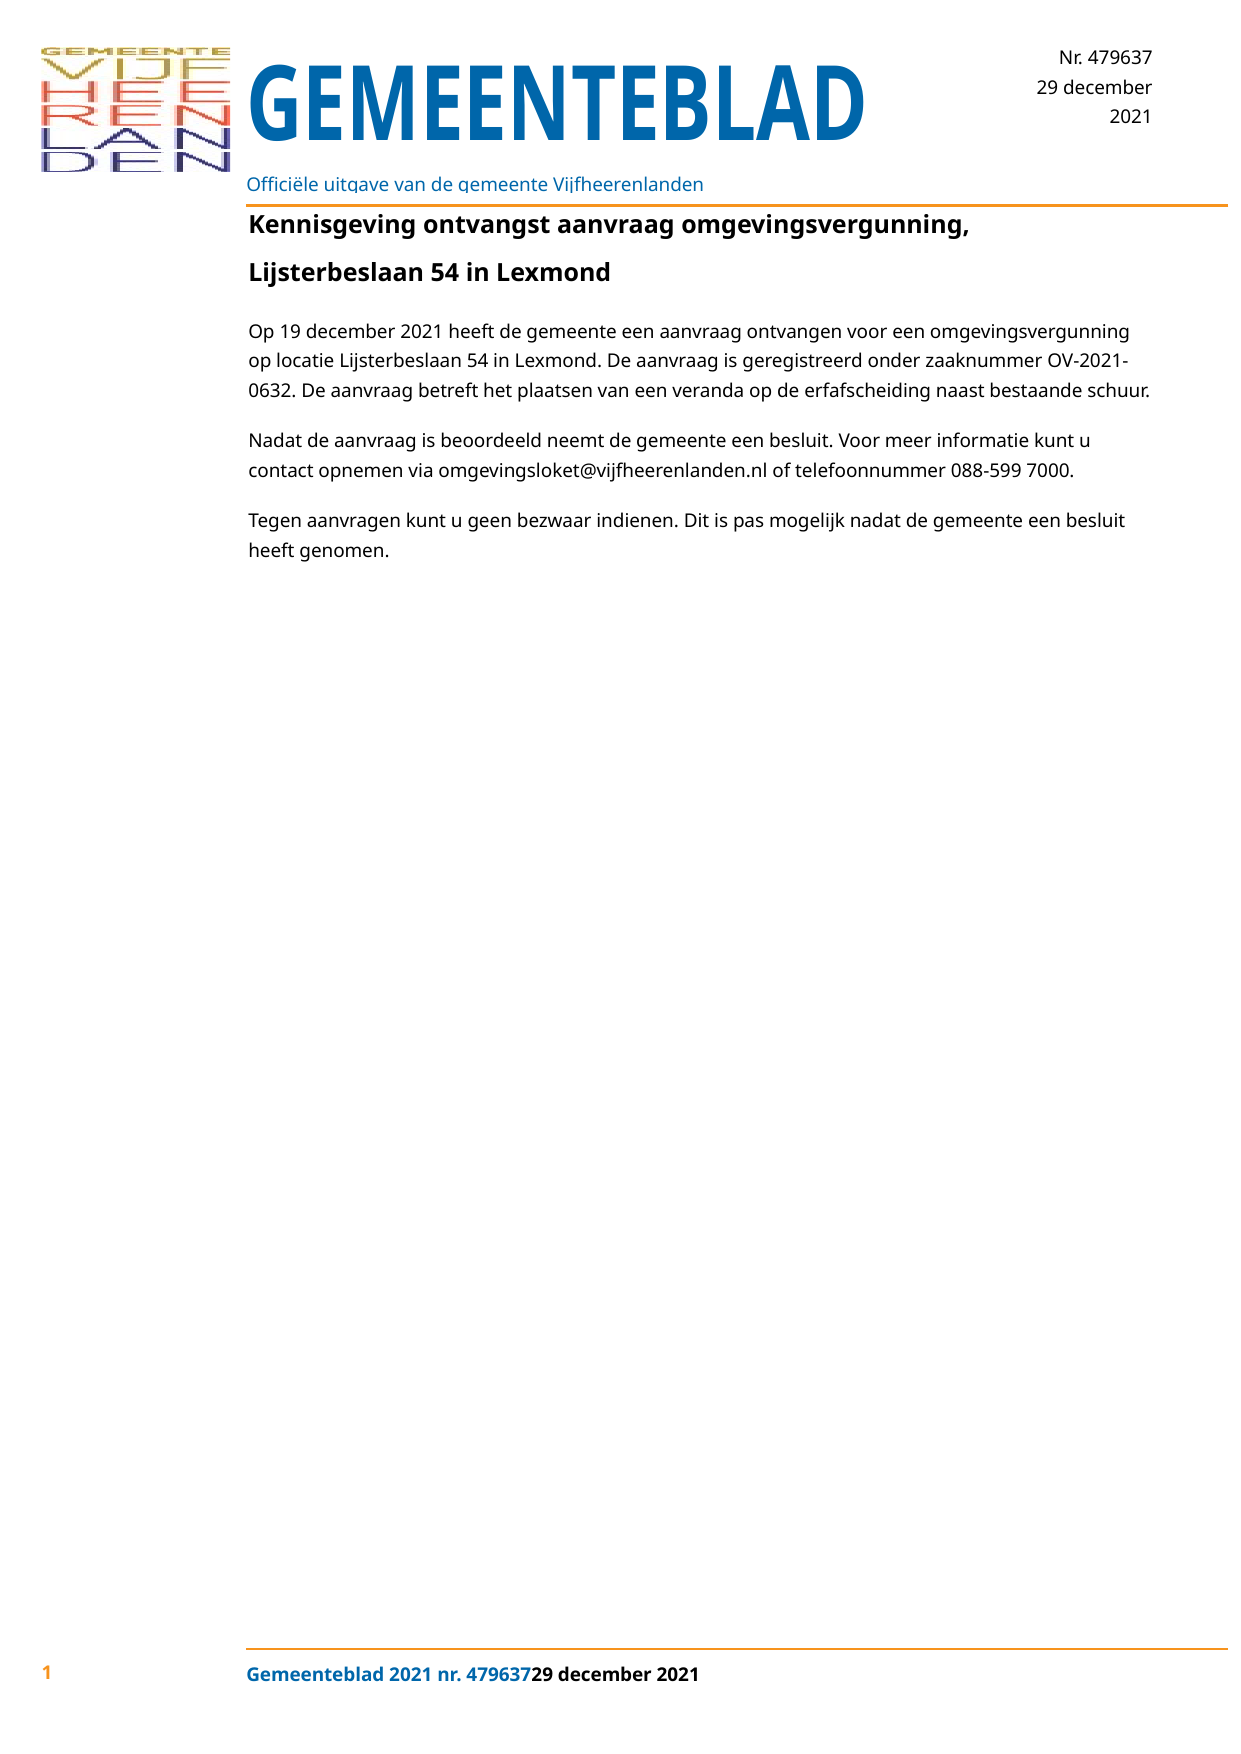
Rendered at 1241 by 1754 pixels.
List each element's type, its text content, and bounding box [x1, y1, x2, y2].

text Nadat de aanvraag is beoordeeld neemt de gemeente een besluit. Voor meer informatie kunt u contact opnemen via omgevingsloket@vijfheerenlanden.nl of telefoonnummer 088-599 7000. [248, 427, 1152, 483]
text Tegen aanvragen kunt u geen bezwaar indienen. Dit is pas mogelijk nadat de gemeente een besluit heeft genomen. [248, 507, 1152, 563]
text Op 19 december 2021 heeft de gemeente een aanvraag ontvangen voor een omgevingsvergunning op locatie Lijsterbeslaan 54 in Lexmond. De aanvraag is geregistreerd onder zaaknummer OV-2021-0632. De aanvraag betreft het plaatsen van een veranda op de erfafscheiding naast bestaande schuur. [248, 318, 1152, 403]
text Kennisgeving ontvangst aanvraag omgevingsvergunning, Lijsterbeslaan 54 in Lexmond [248, 207, 1152, 288]
picture [41, 47, 231, 172]
